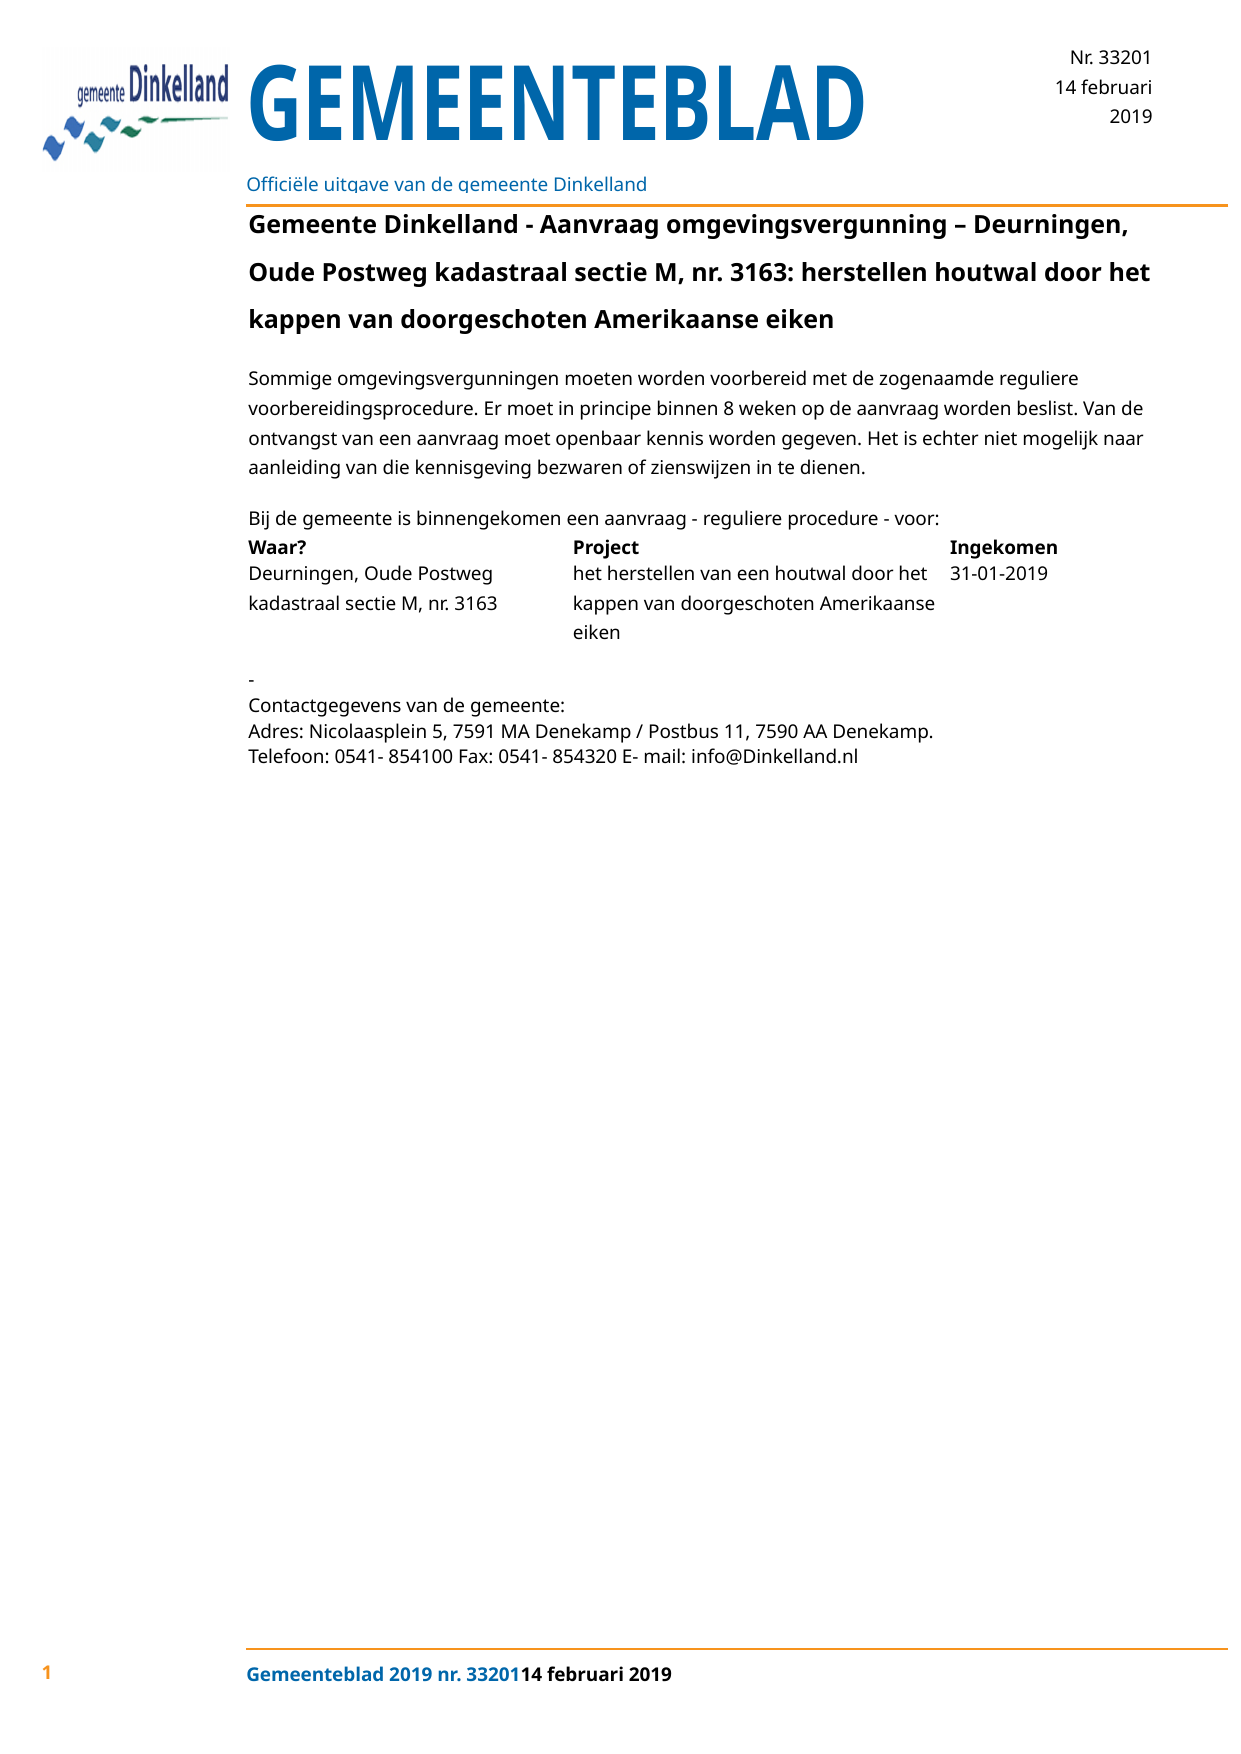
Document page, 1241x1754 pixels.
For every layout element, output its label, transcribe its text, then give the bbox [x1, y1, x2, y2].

text Bij de gemeente is binnengekomen een aanvraag - reguliere procedure - voor: [248, 505, 1152, 530]
table_header Project [573, 534, 950, 560]
text - [248, 666, 1152, 692]
table_header Waar? [248, 534, 573, 560]
text Telefoon: 0541- 854100 Fax: 0541- 854320 E- mail: info@Dinkelland.nl [248, 744, 1152, 769]
table_cell Deurningen, Oude Postweg kadastraal sectie M, nr. 3163 [248, 560, 573, 645]
text Sommige omgevingsvergunningen moeten worden voorbereid met de zogenaamde reguliere voorbereidingsprocedure. Er moet in principe binnen 8 weken op de aanvraag worden beslist. Van de ontvangst van een aanvraag moet openbaar kennis worden gegeven. Het is echter niet mogelijk naar aanleiding van die kennisgeving bezwaren of zienswijzen in te dienen. [248, 366, 1152, 480]
text Adres: Nicolaasplein 5, 7591 MA Denekamp / Postbus 11, 7590 AA Denekamp. [248, 718, 1152, 744]
picture [41, 47, 231, 172]
table_cell het herstellen van een houtwal door het kappen van doorgeschoten Amerikaanse eiken [573, 560, 950, 645]
table_cell 31-01-2019 [950, 560, 1152, 645]
text Contactgegevens van de gemeente: [248, 692, 1152, 718]
text Gemeente Dinkelland - Aanvraag omgevingsvergunning – Deurningen, Oude Postweg kadastraal sectie M, nr. 3163: herstellen houtwal door het kappen van doorgeschoten Amerikaanse eiken [248, 207, 1152, 336]
table_header Ingekomen [950, 534, 1152, 560]
